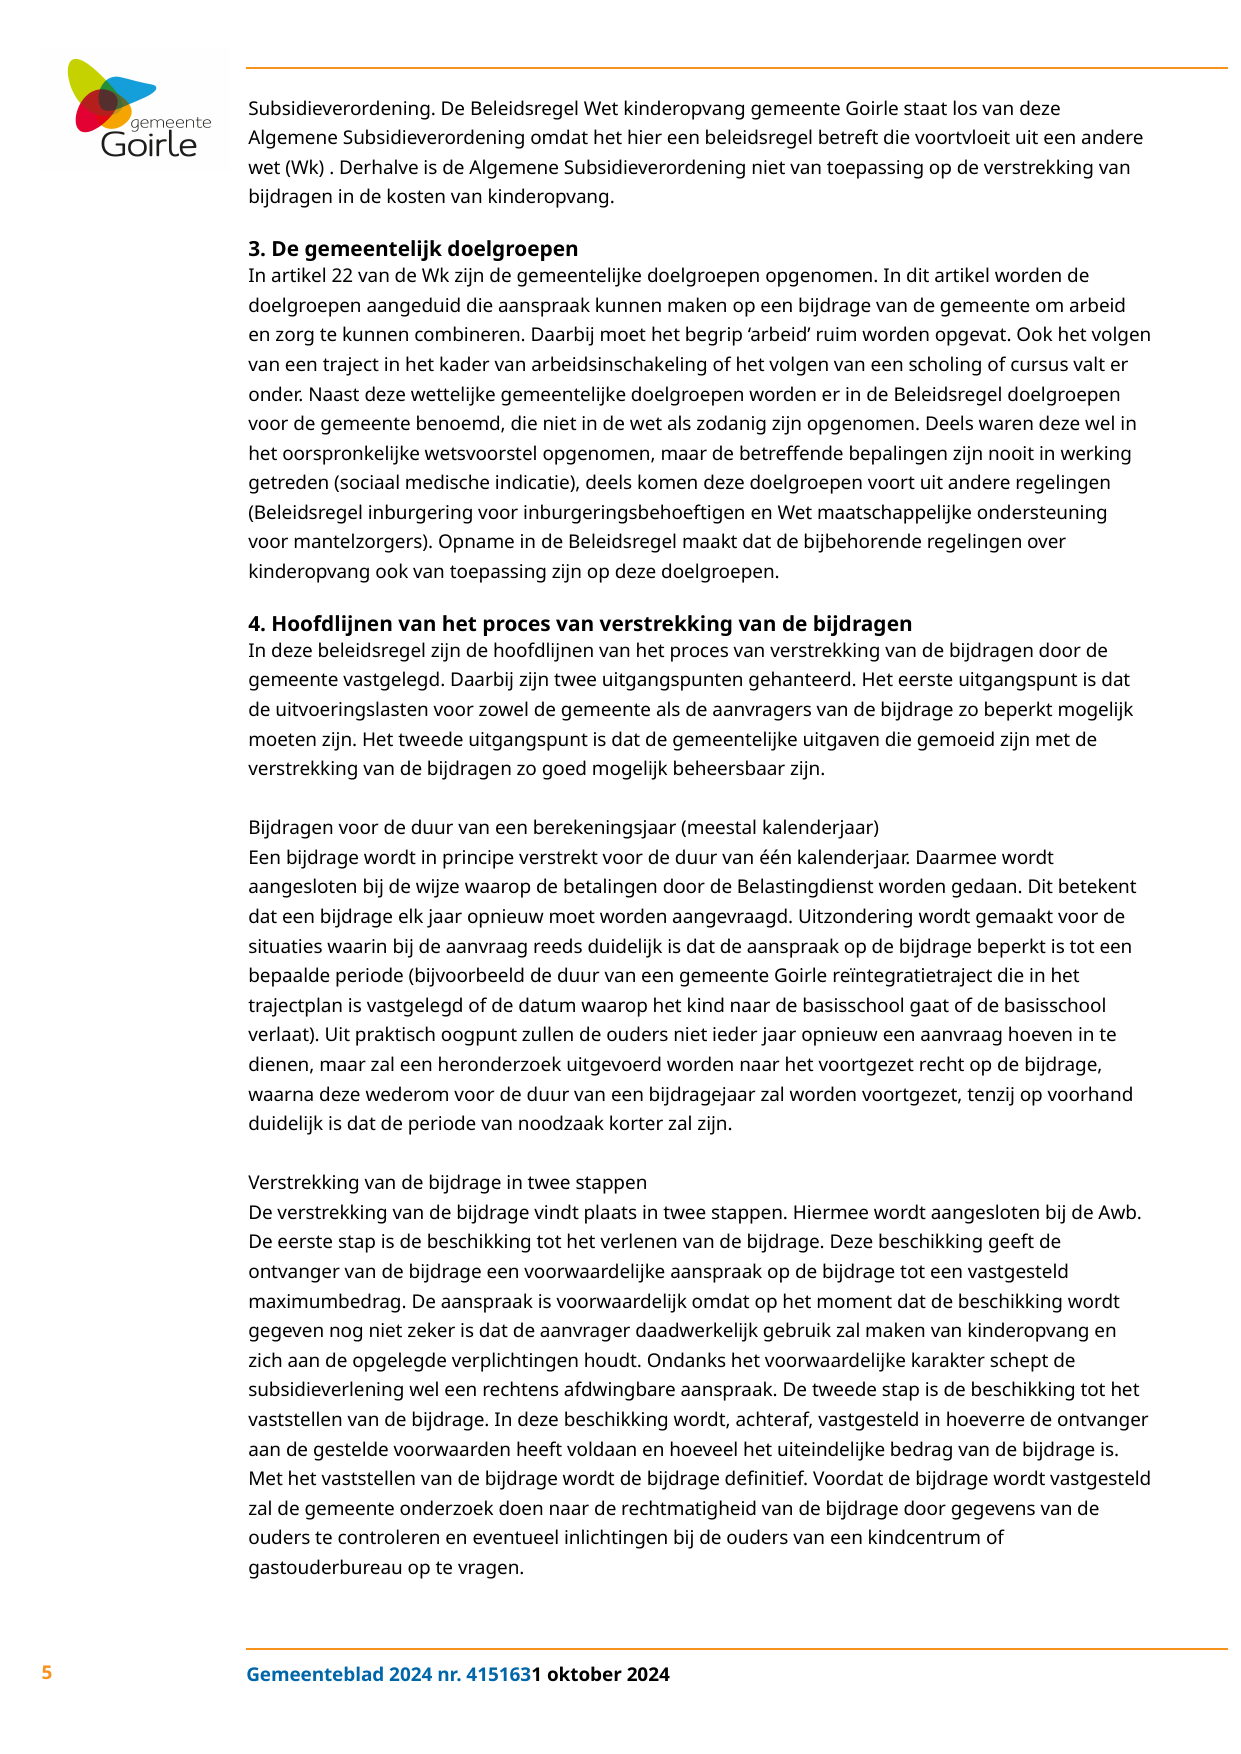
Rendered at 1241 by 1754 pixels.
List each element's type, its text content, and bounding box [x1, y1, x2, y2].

picture [41, 47, 231, 172]
text Verstrekking van de bijdrage in twee stappen [248, 1169, 1152, 1195]
text Bijdragen voor de duur van een berekeningsjaar (meestal kalenderjaar) [248, 814, 1152, 840]
text 4. Hoofdlijnen van het proces van verstrekking van de bijdragen [248, 609, 1152, 637]
text 3. De gemeentelijk doelgroepen [248, 234, 1152, 262]
text Een bijdrage wordt in principe verstrekt voor de duur van één kalenderjaar. Daarmee wordt aangesloten bij de wijze waarop de betalingen door de Belastingdienst worden gedaan. Dit betekent dat een bijdrage elk jaar opnieuw moet worden aangevraagd. Uitzondering wordt gemaakt voor de situaties waarin bij de aanvraag reeds duidelijk is dat de aanspraak op de bijdrage beperkt is tot een bepaalde periode (bijvoorbeeld de duur van een gemeente Goirle reïntegratietraject die in het trajectplan is vastgelegd of de datum waarop het kind naar de basisschool gaat of de basisschool verlaat). Uit praktisch oogpunt zullen de ouders niet ieder jaar opnieuw een aanvraag hoeven in te dienen, maar zal een heronderzoek uitgevoerd worden naar het voortgezet recht op de bijdrage, waarna deze wederom voor de duur van een bijdragejaar zal worden voortgezet, tenzij op voorhand duidelijk is dat de periode van noodzaak korter zal zijn. [248, 844, 1152, 1136]
text In deze beleidsregel zijn de hoofdlijnen van het proces van verstrekking van de bijdragen door de gemeente vastgelegd. Daarbij zijn twee uitgangspunten gehanteerd. Het eerste uitgangspunt is dat de uitvoeringslasten voor zowel de gemeente als de aanvragers van de bijdrage zo beperkt mogelijk moeten zijn. Het tweede uitgangspunt is dat de gemeentelijke uitgaven die gemoeid zijn met de verstrekking van de bijdragen zo goed mogelijk beheersbaar zijn. [248, 637, 1152, 781]
text Subsidieverordening. De Beleidsregel Wet kinderopvang gemeente Goirle staat los van deze Algemene Subsidieverordening omdat het hier een beleidsregel betreft die voortvloeit uit een andere wet (Wk) . Derhalve is de Algemene Subsidieverordening niet van toepassing op de verstrekking van bijdragen in de kosten van kinderopvang. [248, 95, 1152, 209]
text In artikel 22 van de Wk zijn de gemeentelijke doelgroepen opgenomen. In dit artikel worden de doelgroepen aangeduid die aanspraak kunnen maken op een bijdrage van de gemeente om arbeid en zorg te kunnen combineren. Daarbij moet het begrip ‘arbeid’ ruim worden opgevat. Ook het volgen van een traject in het kader van arbeidsinschakeling of het volgen van een scholing of cursus valt er onder. Naast deze wettelijke gemeentelijke doelgroepen worden er in de Beleidsregel doelgroepen voor de gemeente benoemd, die niet in de wet als zodanig zijn opgenomen. Deels waren deze wel in het oorspronkelijke wetsvoorstel opgenomen, maar de betreffende bepalingen zijn nooit in werking getreden (sociaal medische indicatie), deels komen deze doelgroepen voort uit andere regelingen (Beleidsregel inburgering voor inburgeringsbehoeftigen en Wet maatschappelijke ondersteuning voor mantelzorgers). Opname in de Beleidsregel maakt dat de bijbehorende regelingen over kinderopvang ook van toepassing zijn op deze doelgroepen. [248, 262, 1152, 584]
text De verstrekking van de bijdrage vindt plaats in twee stappen. Hiermee wordt aangesloten bij de Awb. De eerste stap is de beschikking tot het verlenen van de bijdrage. Deze beschikking geeft de ontvanger van de bijdrage een voorwaardelijke aanspraak op de bijdrage tot een vastgesteld maximumbedrag. De aanspraak is voorwaardelijk omdat op het moment dat de beschikking wordt gegeven nog niet zeker is dat de aanvrager daadwerkelijk gebruik zal maken van kinderopvang en zich aan de opgelegde verplichtingen houdt. Ondanks het voorwaardelijke karakter schept de subsidieverlening wel een rechtens afdwingbare aanspraak. De tweede stap is de beschikking tot het vaststellen van de bijdrage. In deze beschikking wordt, achteraf, vastgesteld in hoeverre de ontvanger aan de gestelde voorwaarden heeft voldaan en hoeveel het uiteindelijke bedrag van de bijdrage is. Met het vaststellen van de bijdrage wordt de bijdrage definitief. Voordat de bijdrage wordt vastgesteld zal de gemeente onderzoek doen naar de rechtmatigheid van de bijdrage door gegevens van de ouders te controleren en eventueel inlichtingen bij de ouders van een kindcentrum of gastouderbureau op te vragen. [248, 1199, 1152, 1580]
